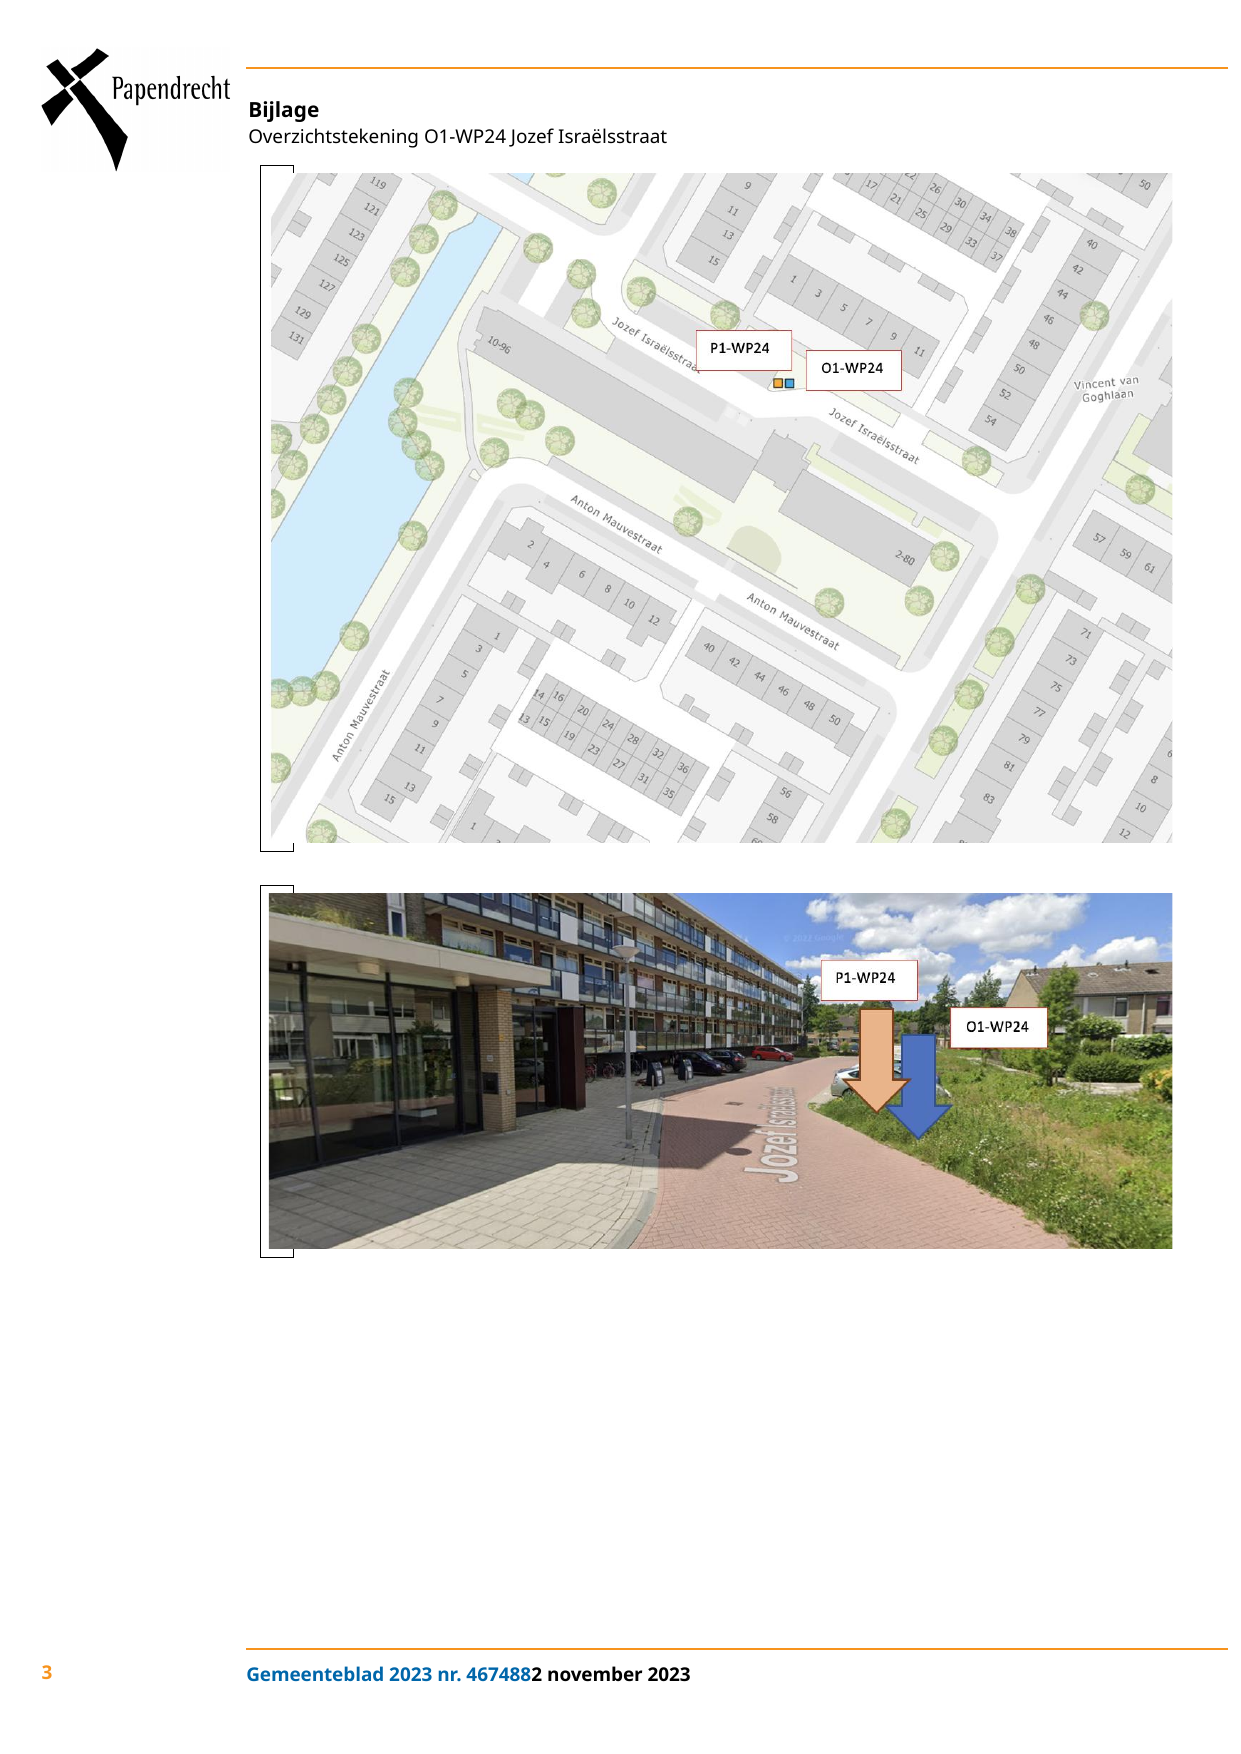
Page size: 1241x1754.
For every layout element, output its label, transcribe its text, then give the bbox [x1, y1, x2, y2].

text Overzichtstekening O1-WP24 Jozef Israëlsstraat [248, 123, 1152, 149]
picture [268, 893, 1173, 1249]
picture [41, 47, 231, 172]
text Bijlage [248, 95, 1152, 123]
picture [268, 173, 1173, 843]
